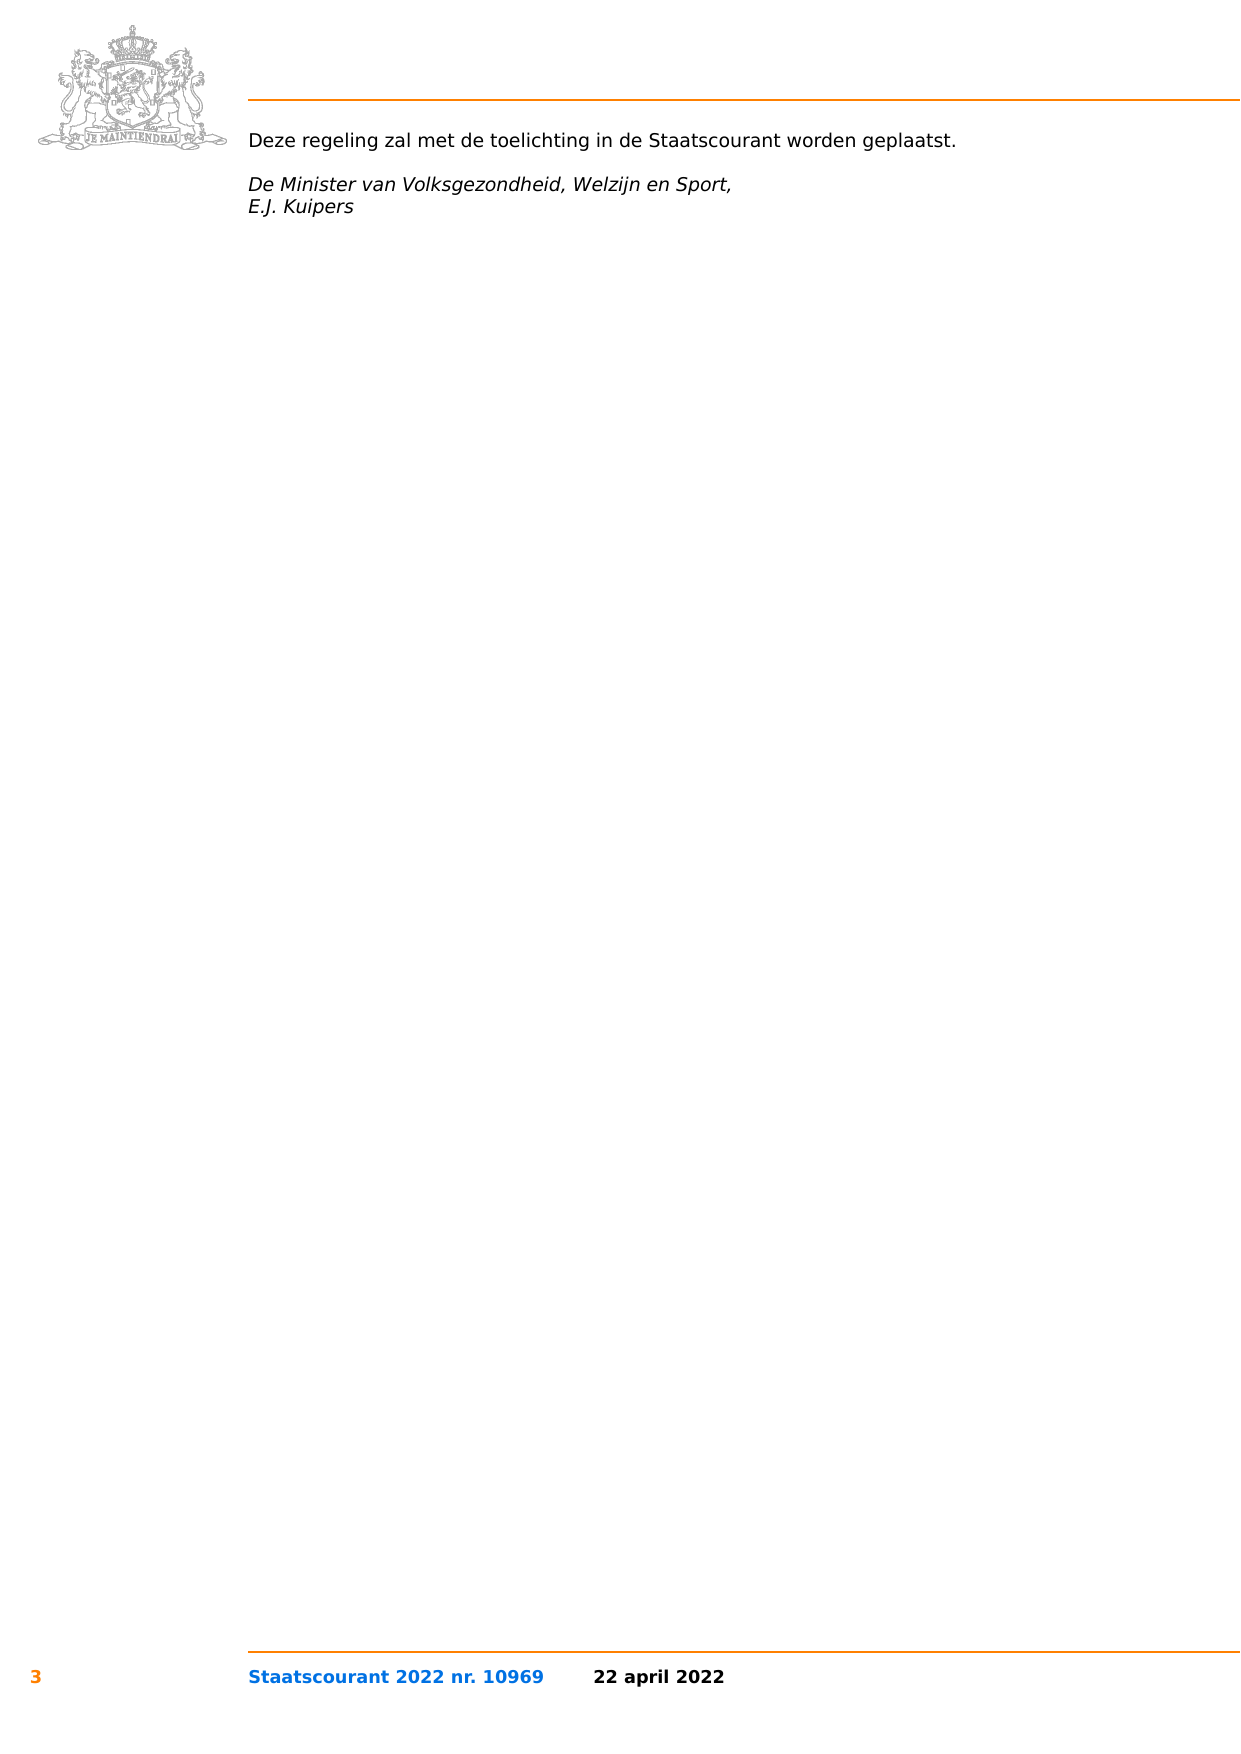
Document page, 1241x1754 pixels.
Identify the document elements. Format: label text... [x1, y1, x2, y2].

text De Minister van Volksgezondheid, Welzijn en Sport, E.J. Kuipers [248, 174, 1163, 218]
text Deze regeling zal met de toelichting in de Staatscourant worden geplaatst. [248, 130, 1163, 152]
picture [38, 25, 227, 150]
